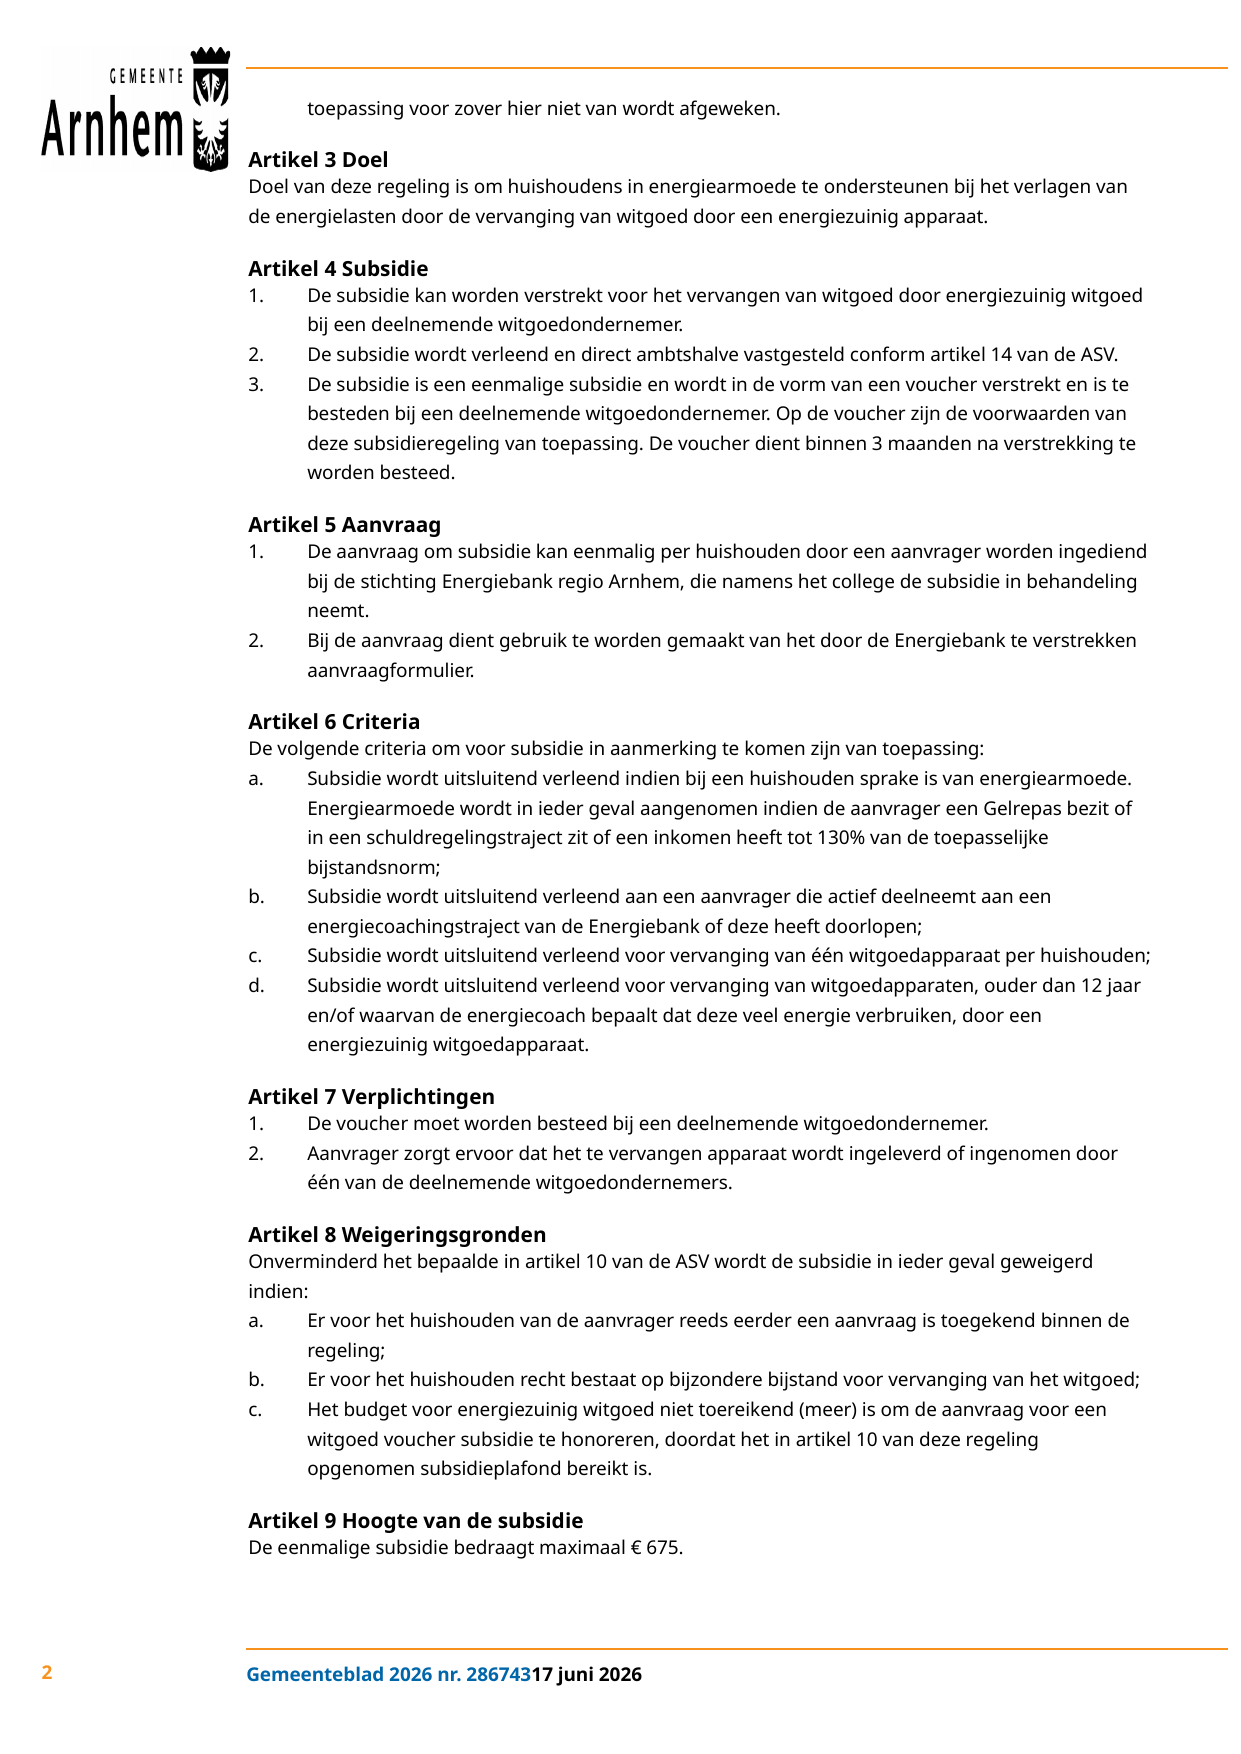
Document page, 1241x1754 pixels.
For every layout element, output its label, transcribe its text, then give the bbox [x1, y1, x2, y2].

text Artikel 4 Subsidie [248, 254, 1152, 282]
list De voucher moet worden besteed bij een deelnemende witgoedondernemer. [248, 1110, 1152, 1136]
text Onverminderd het bepaalde in artikel 10 van de ASV wordt de subsidie in ieder geval geweigerd indien: [248, 1248, 1152, 1304]
list Aanvrager zorgt ervoor dat het te vervangen apparaat wordt ingeleverd of ingenomen door één van de deelnemende witgoedondernemers. [248, 1140, 1152, 1195]
text Artikel 5 Aanvraag [248, 510, 1152, 538]
list Subsidie wordt uitsluitend verleend voor vervanging van witgoedapparaten, ouder dan 12 jaar en/of waarvan de energiecoach bepaalt dat deze veel energie verbruiken, door een energiezuinig witgoedapparaat. [248, 972, 1152, 1057]
list Subsidie wordt uitsluitend verleend aan een aanvrager die actief deelneemt aan een energiecoachingstraject van de Energiebank of deze heeft doorlopen; [248, 883, 1152, 939]
list Subsidie wordt uitsluitend verleend indien bij een huishouden sprake is van energiearmoede. Energiearmoede wordt in ieder geval aangenomen indien de aanvrager een Gelrepas bezit of in een schuldregelingstraject zit of een inkomen heeft tot 130% van de toepasselijke bijstandsnorm; [248, 765, 1152, 880]
list Er voor het huishouden recht bestaat op bijzondere bijstand voor vervanging van het witgoed; [248, 1367, 1152, 1392]
list De subsidie is een eenmalige subsidie en wordt in de vorm van een voucher verstrekt en is te besteden bij een deelnemende witgoedondernemer. Op de voucher zijn de voorwaarden van deze subsidieregeling van toepassing. De voucher dient binnen 3 maanden na verstrekking te worden besteed. [248, 371, 1152, 485]
list Het budget voor energiezuinig witgoed niet toereikend (meer) is om de aanvraag voor een witgoed voucher subsidie te honoreren, doordat het in artikel 10 van deze regeling opgenomen subsidieplafond bereikt is. [248, 1396, 1152, 1481]
text Artikel 6 Criteria [248, 707, 1152, 736]
list De aanvraag om subsidie kan eenmalig per huishouden door een aanvrager worden ingediend bij de stichting Energiebank regio Arnhem, die namens het college de subsidie in behandeling neemt. [248, 538, 1152, 623]
list Bij de aanvraag dient gebruik te worden gemaakt van het door de Energiebank te verstrekken aanvraagformulier. [248, 627, 1152, 682]
list De subsidie wordt verleend en direct ambtshalve vastgesteld conform artikel 14 van de ASV. [248, 341, 1152, 367]
list Subsidie wordt uitsluitend verleend voor vervanging van één witgoedapparaat per huishouden; [248, 943, 1152, 968]
list De subsidie kan worden verstrekt voor het vervangen van witgoed door energiezuinig witgoed bij een deelnemende witgoedondernemer. [248, 282, 1152, 337]
list toepassing voor zover hier niet van wordt afgeweken. [248, 95, 1152, 121]
picture [41, 47, 231, 172]
text Artikel 8 Weigeringsgronden [248, 1220, 1152, 1248]
text De volgende criteria om voor subsidie in aanmerking te komen zijn van toepassing: [248, 736, 1152, 761]
text Doel van deze regeling is om huishoudens in energiearmoede te ondersteunen bij het verlagen van de energielasten door de vervanging van witgoed door een energiezuinig apparaat. [248, 174, 1152, 229]
text Artikel 7 Verplichtingen [248, 1082, 1152, 1110]
text De eenmalige subsidie bedraagt maximaal € 675. [248, 1534, 1152, 1560]
text Artikel 3 Doel [248, 145, 1152, 174]
text Artikel 9 Hoogte van de subsidie [248, 1506, 1152, 1534]
list Er voor het huishouden van de aanvrager reeds eerder een aanvraag is toegekend binnen de regeling; [248, 1307, 1152, 1363]
